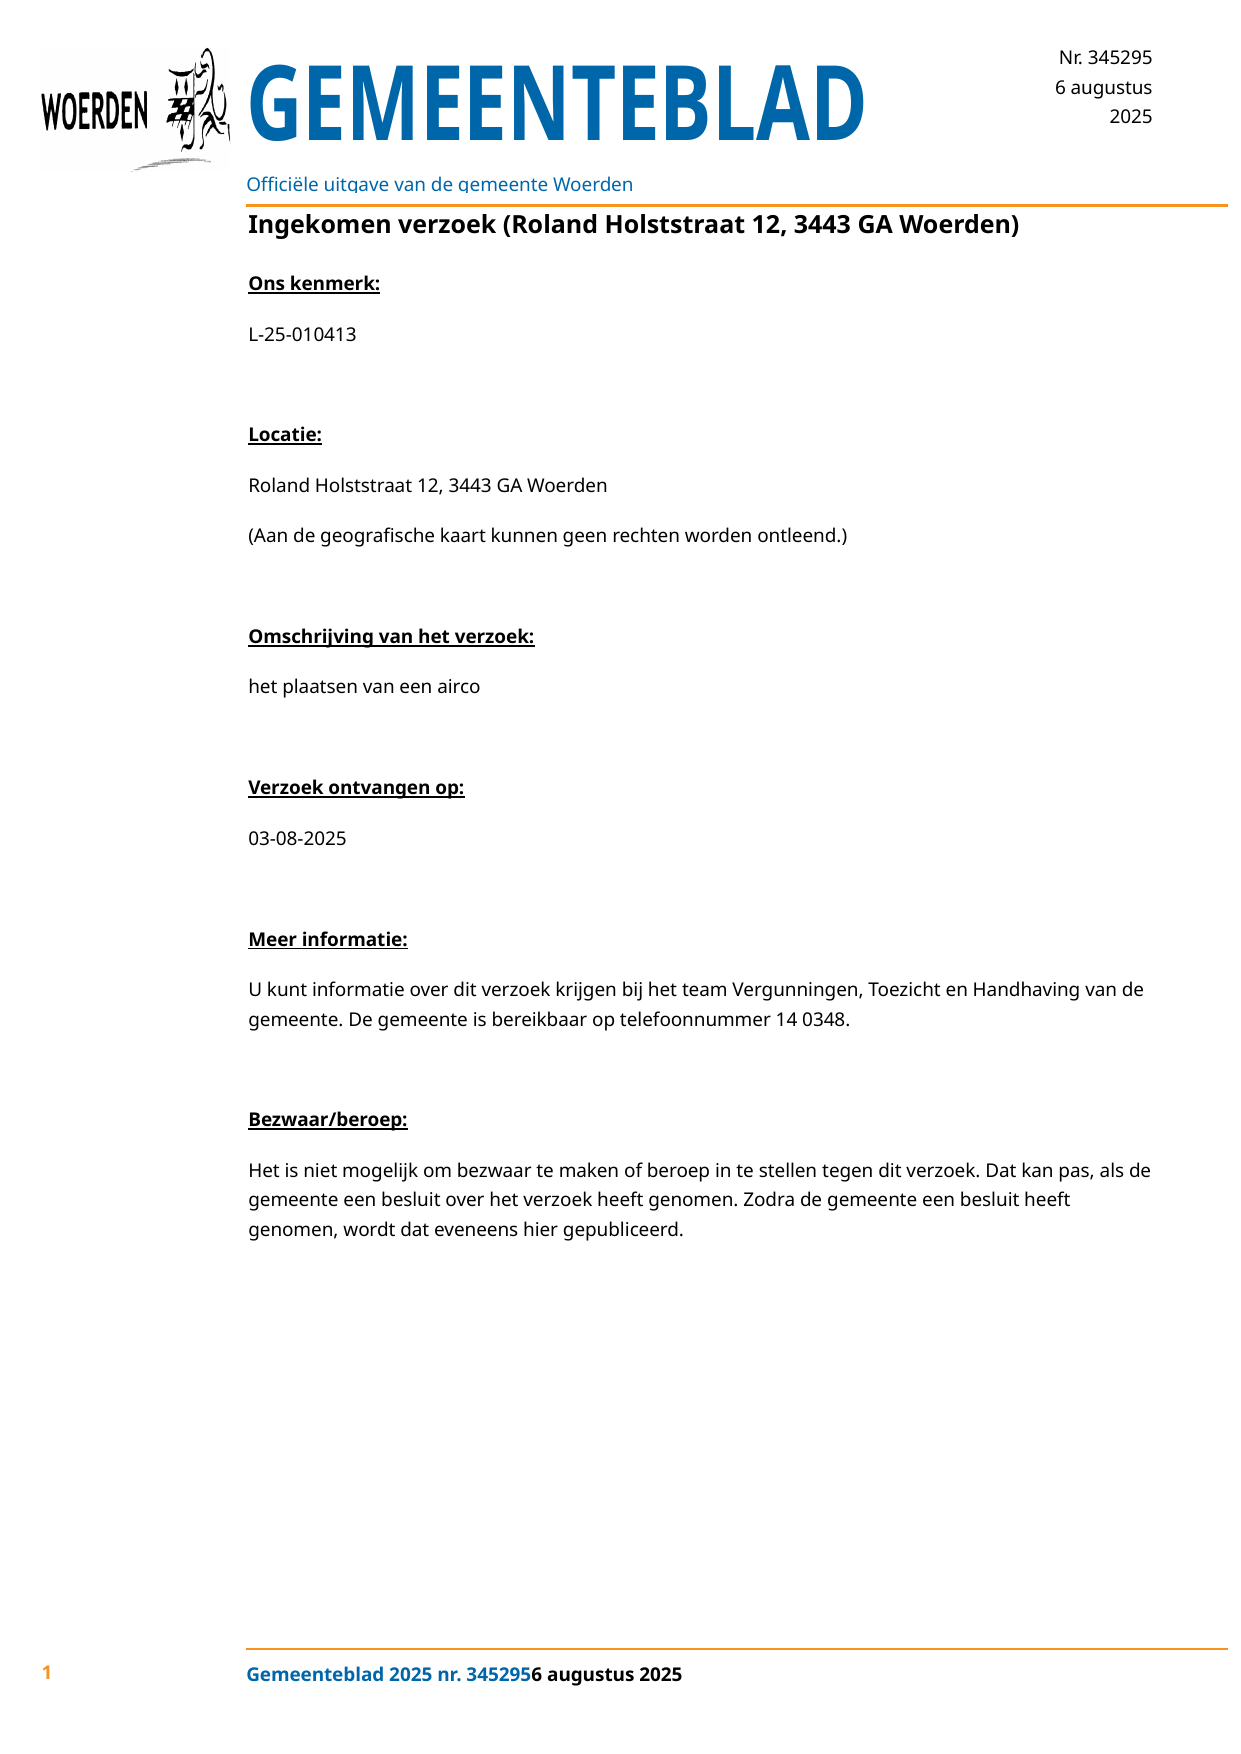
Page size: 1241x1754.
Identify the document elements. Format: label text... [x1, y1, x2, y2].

text Het is niet mogelijk om bezwaar te maken of beroep in te stellen tegen dit verzoek. Dat kan pas, als de gemeente een besluit over het verzoek heeft genomen. Zodra de gemeente een besluit heeft genomen, wordt dat eveneens hier gepubliceerd. [248, 1157, 1152, 1242]
text Ingekomen verzoek (Roland Holststraat 12, 3443 GA Woerden) [248, 207, 1152, 241]
text Omschrijving van het verzoek: [248, 623, 1152, 649]
text U kunt informatie over dit verzoek krijgen bij het team Vergunningen, Toezicht en Handhaving van de gemeente. De gemeente is bereikbaar op telefoonnummer 14 0348. [248, 976, 1152, 1031]
text Verzoek ontvangen op: [248, 774, 1152, 800]
text (Aan de geografische kaart kunnen geen rechten worden ontleend.) [248, 522, 1152, 548]
text Locatie: [248, 422, 1152, 447]
text Meer informatie: [248, 926, 1152, 951]
text Ons kenmerk: [248, 270, 1152, 296]
text Bezwaar/beroep: [248, 1107, 1152, 1132]
text Roland Holststraat 12, 3443 GA Woerden [248, 472, 1152, 498]
text L-25-010413 [248, 321, 1152, 346]
picture [41, 47, 231, 172]
text 03-08-2025 [248, 825, 1152, 851]
text het plaatsen van een airco [248, 674, 1152, 699]
